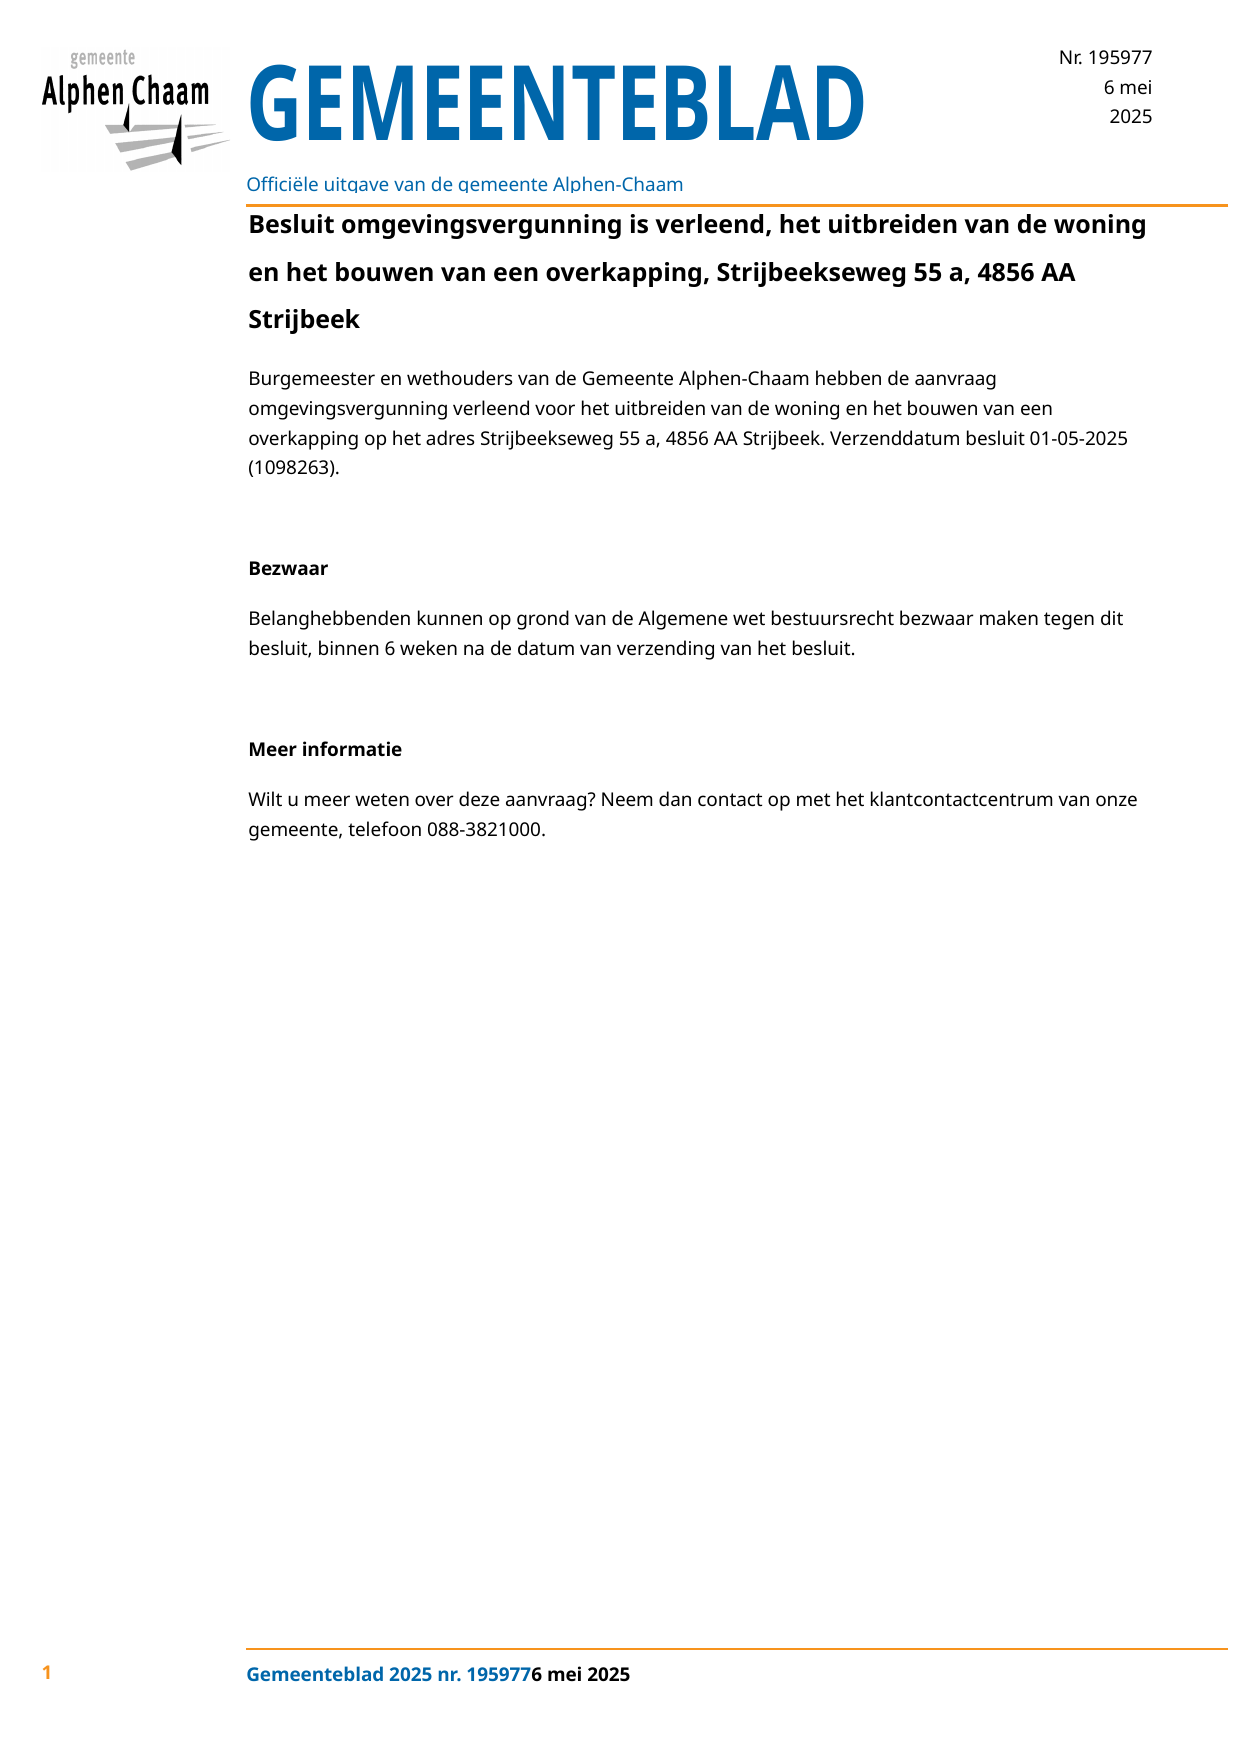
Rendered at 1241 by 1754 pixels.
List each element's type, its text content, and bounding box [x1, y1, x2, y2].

text Wilt u meer weten over deze aanvraag? Neem dan contact op met het klantcontactcentrum van onze gemeente, telefoon 088-3821000. [248, 786, 1152, 842]
text Besluit omgevingsvergunning is verleend, het uitbreiden van de woning en het bouwen van een overkapping, Strijbeekseweg 55 a, 4856 AA Strijbeek [248, 207, 1152, 336]
text Meer informatie [248, 736, 1152, 762]
text Belanghebbenden kunnen op grond van de Algemene wet bestuursrecht bezwaar maken tegen dit besluit, binnen 6 weken na de datum van verzending van het besluit. [248, 606, 1152, 661]
text Burgemeester en wethouders van de Gemeente Alphen-Chaam hebben de aanvraag omgevingsvergunning verleend voor het uitbreiden van de woning en het bouwen van een overkapping op het adres Strijbeekseweg 55 a, 4856 AA Strijbeek. Verzenddatum besluit 01-05-2025 (1098263). [248, 366, 1152, 480]
text Bezwaar [248, 555, 1152, 581]
picture [41, 47, 231, 172]
